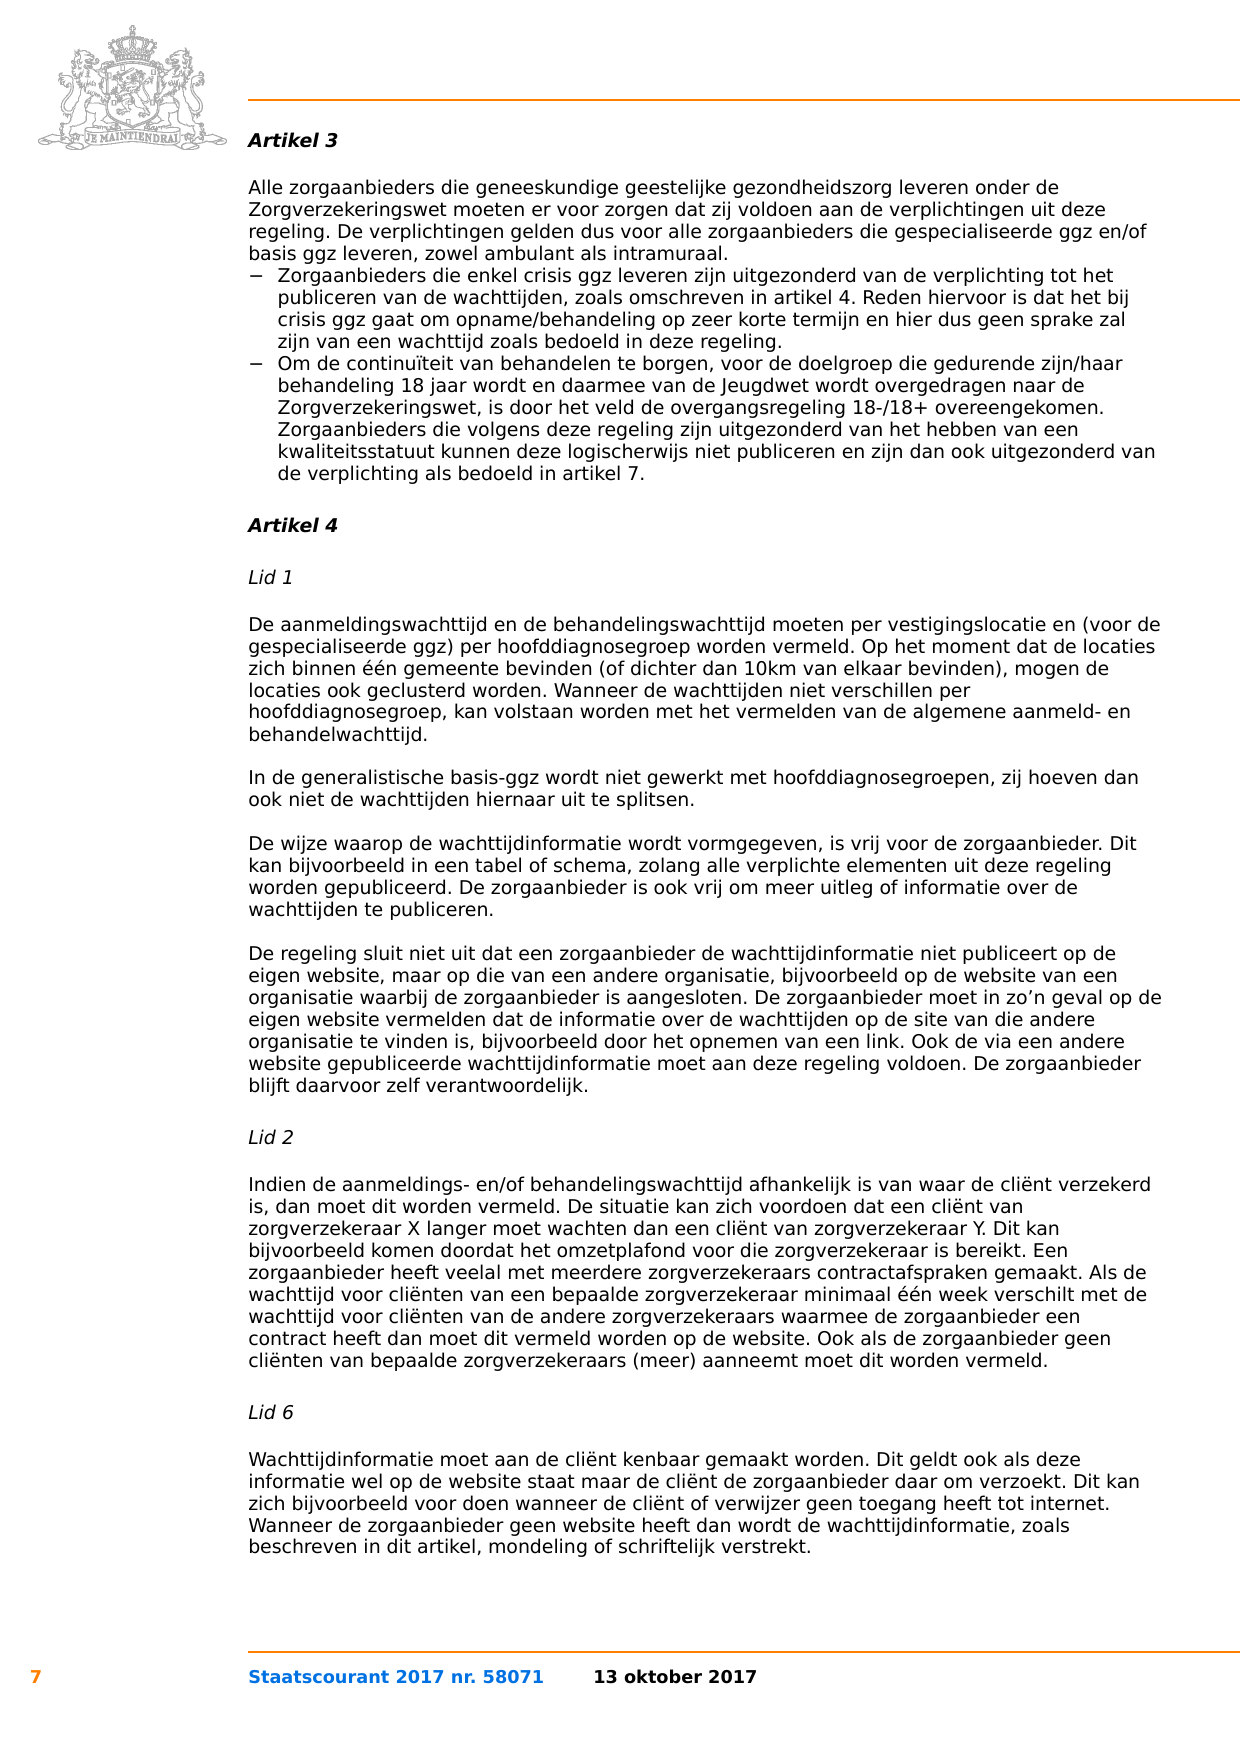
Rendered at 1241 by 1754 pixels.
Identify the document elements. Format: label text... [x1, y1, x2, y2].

subtitle Lid 6 [248, 1402, 1163, 1423]
text In de generalistische basis-ggz wordt niet gewerkt met hoofddiagnosegroepen, zij hoeven dan ook niet de wachttijden hiernaar uit te splitsen. [248, 767, 1163, 811]
picture [38, 25, 227, 150]
text Indien de aanmeldings- en/of behandelingswachttijd afhankelijk is van waar de cliënt verzekerd is, dan moet dit worden vermeld. De situatie kan zich voordoen dat een cliënt van zorgverzekeraar X langer moet wachten dan een cliënt van zorgverzekeraar Y. Dit kan bijvoorbeeld komen doordat het omzetplafond voor die zorgverzekeraar is bereikt. Een zorgaanbieder heeft veelal met meerdere zorgverzekeraars contractafspraken gemaakt. Als de wachttijd voor cliënten van een bepaalde zorgverzekeraar minimaal één week verschilt met de wachttijd voor cliënten van de andere zorgverzekeraars waarmee de zorgaanbieder een contract heeft dan moet dit vermeld worden op de website. Ook als de zorgaanbieder geen cliënten van bepaalde zorgverzekeraars (meer) aanneemt moet dit worden vermeld. [248, 1174, 1163, 1372]
text De aanmeldingswachttijd en de behandelingswachttijd moeten per vestigingslocatie en (voor de gespecialiseerde ggz) per hoofddiagnosegroep worden vermeld. Op het moment dat de locaties zich binnen één gemeente bevinden (of dichter dan 10km van elkaar bevinden), mogen de locaties ook geclusterd worden. Wanneer de wachttijden niet verschillen per hoofddiagnosegroep, kan volstaan worden met het vermelden van de algemene aanmeld- en behandelwachttijd. [248, 613, 1163, 745]
text − Zorgaanbieders die enkel crisis ggz leveren zijn uitgezonderd van de verplichting tot het publiceren van de wachttijden, zoals omschreven in artikel 4. Reden hiervoor is dat het bij crisis ggz gaat om opname/behandeling op zeer korte termijn en hier dus geen sprake zal zijn van een wachttijd zoals bedoeld in deze regeling. [248, 265, 1163, 353]
subtitle Artikel 4 [248, 514, 1163, 537]
subtitle Lid 1 [248, 567, 1163, 588]
text − Om de continuïteit van behandelen te borgen, voor de doelgroep die gedurende zijn/haar behandeling 18 jaar wordt en daarmee van de Jeugdwet wordt overgedragen naar de Zorgverzekeringswet, is door het veld de overgangsregeling 18-/18+ overeengekomen. Zorgaanbieders die volgens deze regeling zijn uitgezonderd van het hebben van een kwaliteitsstatuut kunnen deze logischerwijs niet publiceren en zijn dan ook uitgezonderd van de verplichting als bedoeld in artikel 7. [248, 353, 1163, 484]
text De regeling sluit niet uit dat een zorgaanbieder de wachttijdinformatie niet publiceert op de eigen website, maar op die van een andere organisatie, bijvoorbeeld op de website van een organisatie waarbij de zorgaanbieder is aangesloten. De zorgaanbieder moet in zo’n geval op de eigen website vermelden dat de informatie over de wachttijden op de site van die andere organisatie te vinden is, bijvoorbeeld door het opnemen van een link. Ook de via een andere website gepubliceerde wachttijdinformatie moet aan deze regeling voldoen. De zorgaanbieder blijft daarvoor zelf verantwoordelijk. [248, 943, 1163, 1097]
subtitle Artikel 3 [248, 130, 1163, 152]
subtitle Lid 2 [248, 1127, 1163, 1149]
text Alle zorgaanbieders die geneeskundige geestelijke gezondheidszorg leveren onder de Zorgverzekeringswet moeten er voor zorgen dat zij voldoen aan de verplichtingen uit deze regeling. De verplichtingen gelden dus voor alle zorgaanbieders die gespecialiseerde ggz en/of basis ggz leveren, zowel ambulant als intramuraal. [248, 177, 1163, 265]
text Wachttijdinformatie moet aan de cliënt kenbaar gemaakt worden. Dit geldt ook als deze informatie wel op de website staat maar de cliënt de zorgaanbieder daar om verzoekt. Dit kan zich bijvoorbeeld voor doen wanneer de cliënt of verwijzer geen toegang heeft tot internet. Wanneer de zorgaanbieder geen website heeft dan wordt de wachttijdinformatie, zoals beschreven in dit artikel, mondeling of schriftelijk verstrekt. [248, 1448, 1163, 1558]
text De wijze waarop de wachttijdinformatie wordt vormgegeven, is vrij voor de zorgaanbieder. Dit kan bijvoorbeeld in een tabel of schema, zolang alle verplichte elementen uit deze regeling worden gepubliceerd. De zorgaanbieder is ook vrij om meer uitleg of informatie over de wachttijden te publiceren. [248, 833, 1163, 921]
